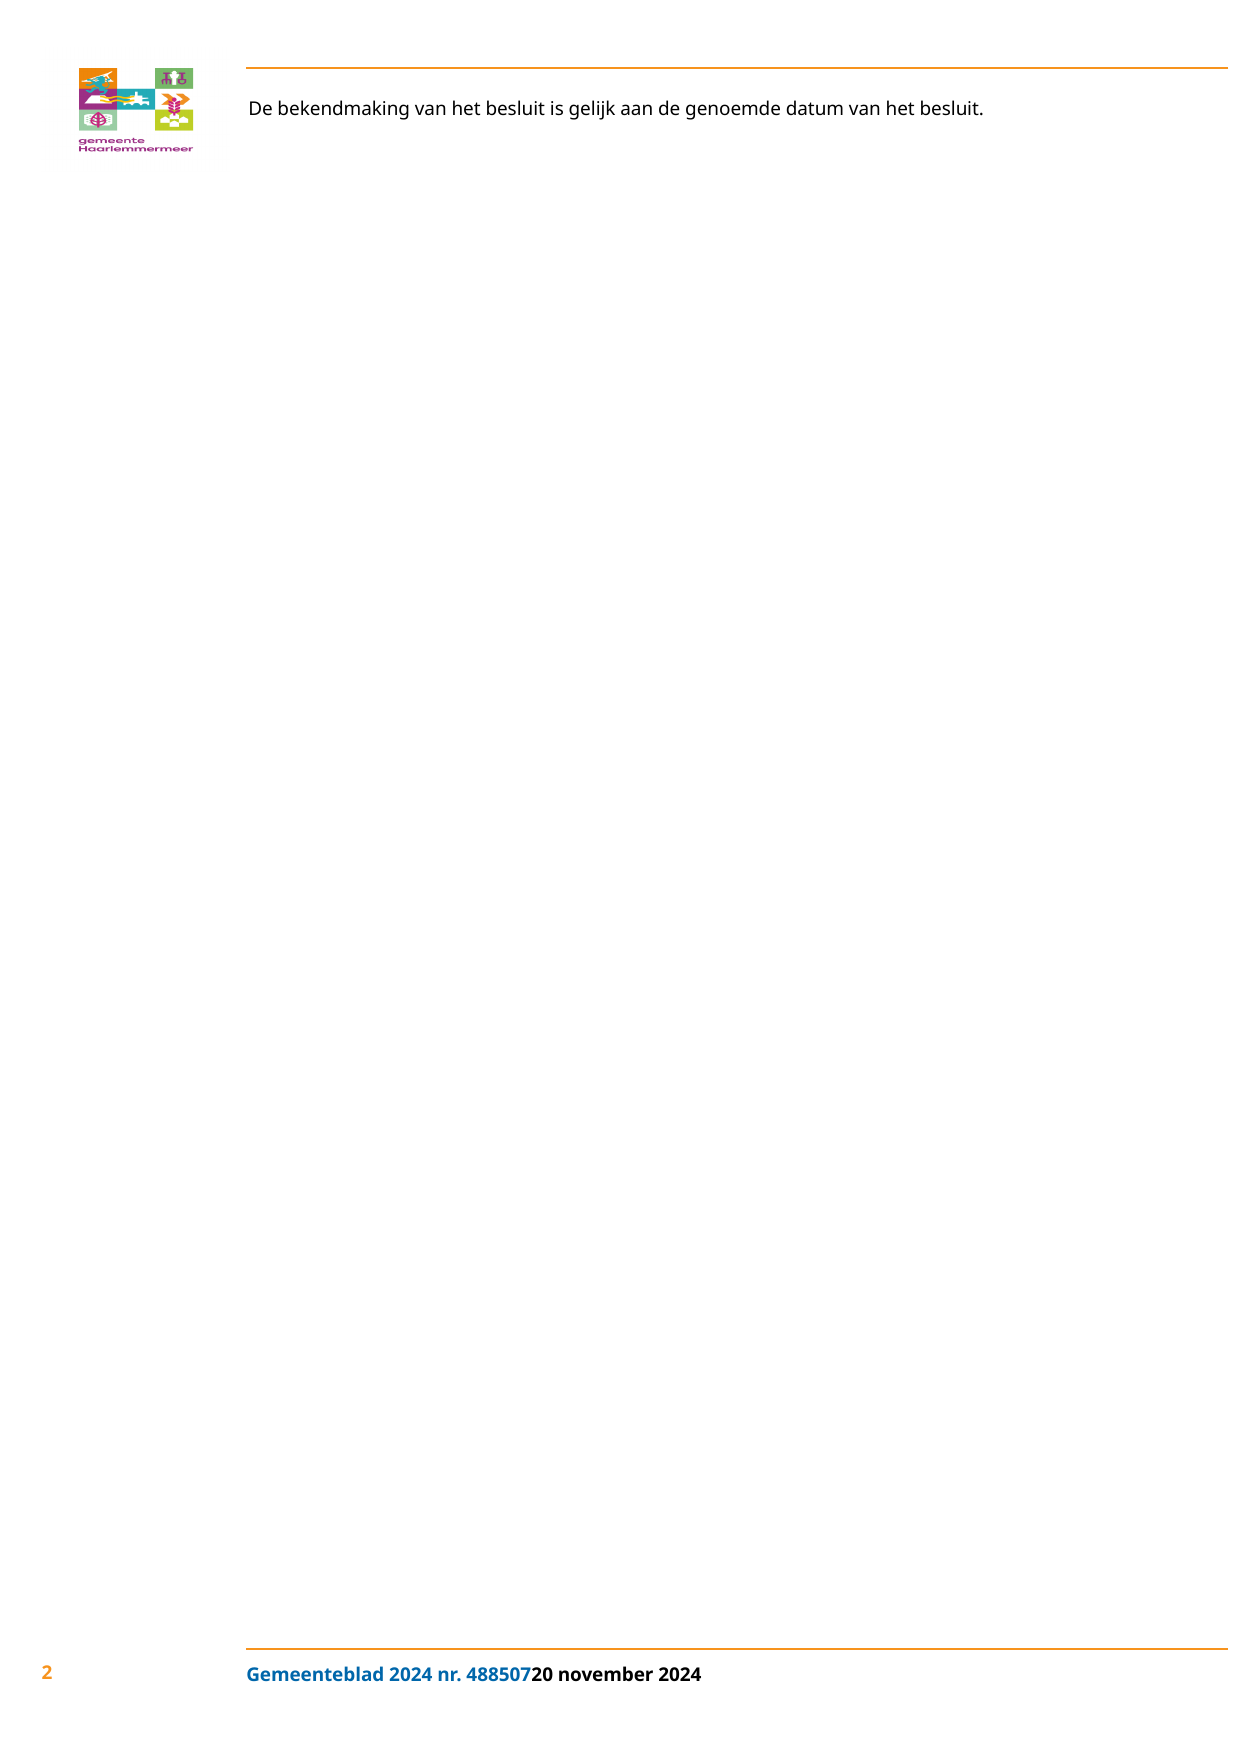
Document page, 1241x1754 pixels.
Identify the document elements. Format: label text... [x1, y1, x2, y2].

text De bekendmaking van het besluit is gelijk aan de genoemde datum van het besluit. [248, 95, 1152, 121]
picture [41, 47, 231, 172]
